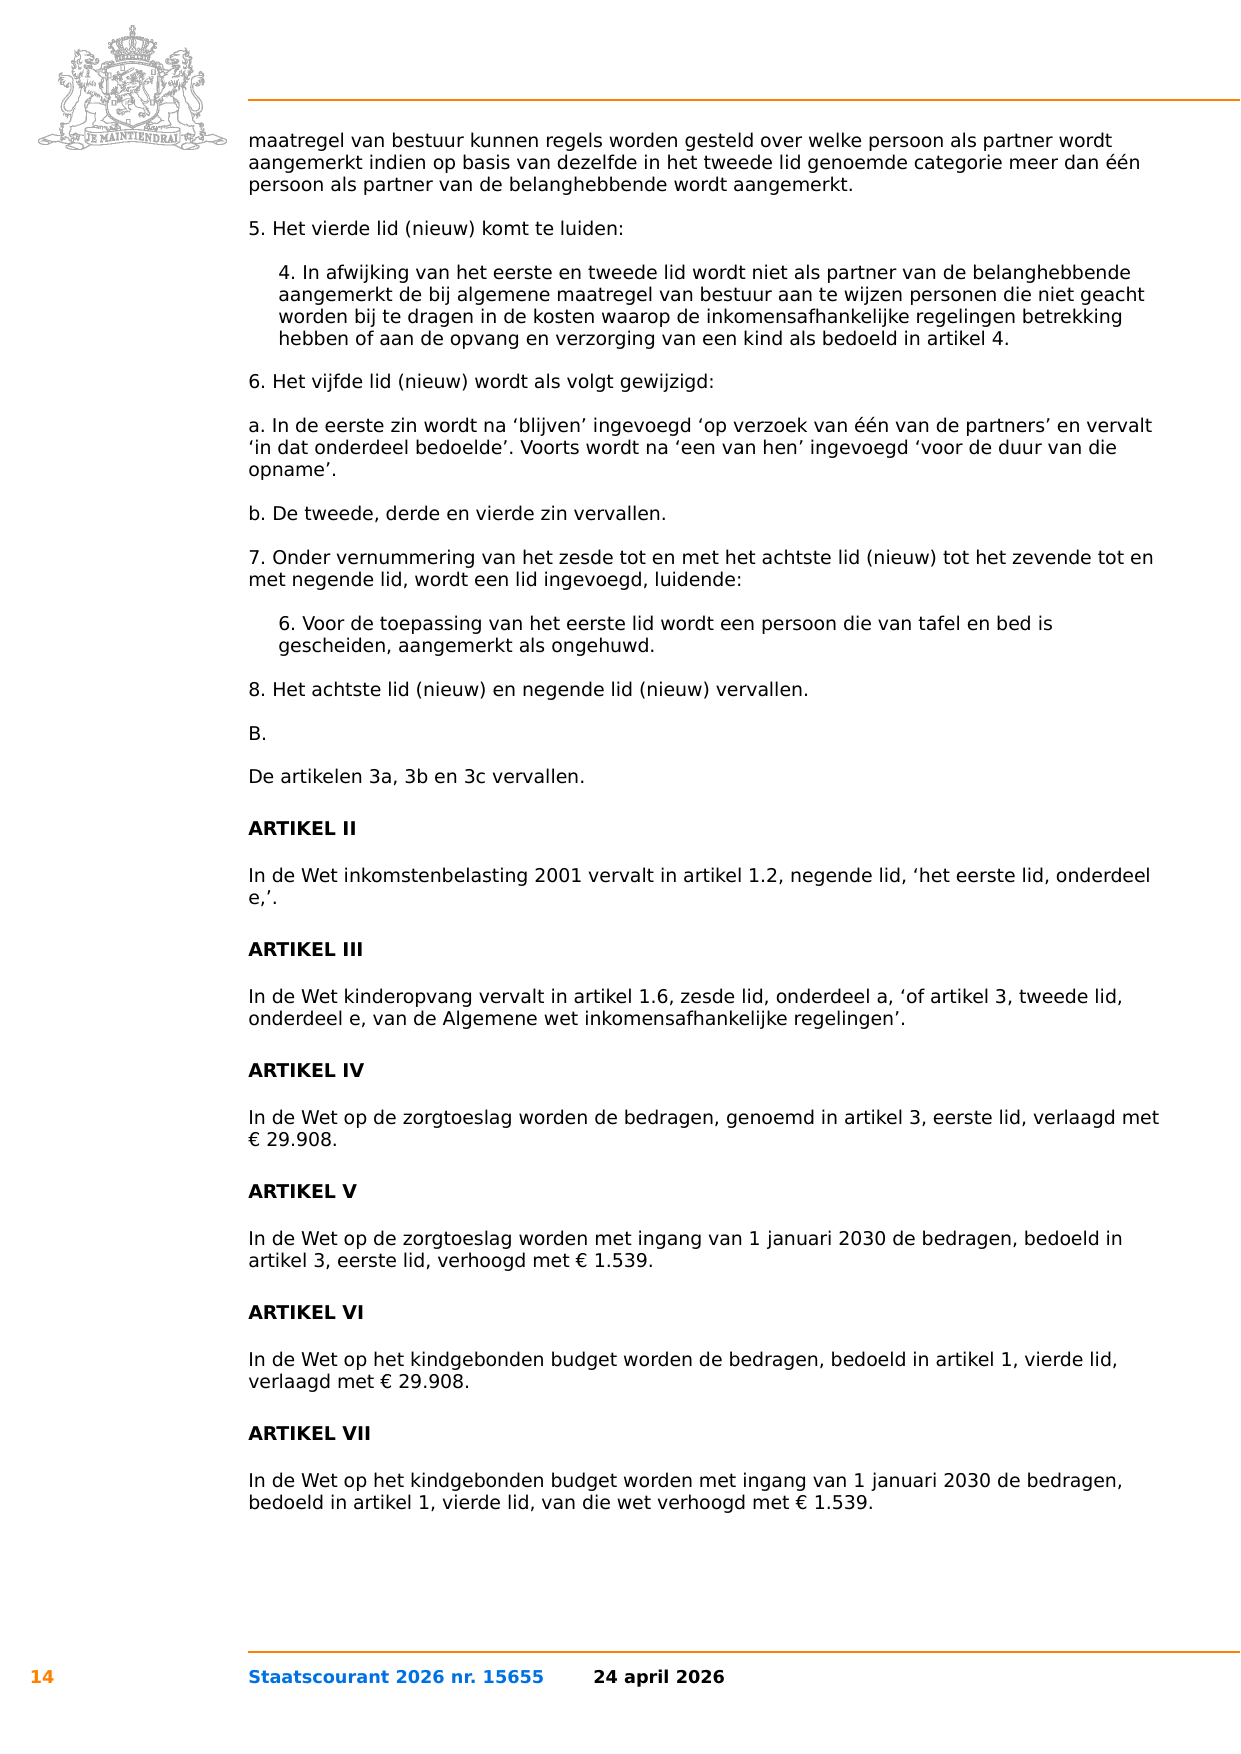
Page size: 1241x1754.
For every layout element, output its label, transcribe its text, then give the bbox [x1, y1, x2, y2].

text a. In de eerste zin wordt na ‘blijven’ ingevoegd ‘op verzoek van één van de partners’ en vervalt ‘in dat onderdeel bedoelde’. Voorts wordt na ‘een van hen’ ingevoegd ‘voor de duur van die opname’. [248, 415, 1163, 481]
text 4. In afwijking van het eerste en tweede lid wordt niet als partner van de belanghebbende aangemerkt de bij algemene maatregel van bestuur aan te wijzen personen die niet geacht worden bij te dragen in de kosten waarop de inkomensafhankelijke regelingen betrekking hebben of aan de opvang en verzorging van een kind als bedoeld in artikel 4. [278, 262, 1163, 349]
text De artikelen 3a, 3b en 3c vervallen. [248, 766, 1163, 788]
text In de Wet op de zorgtoeslag worden de bedragen, genoemd in artikel 3, eerste lid, verlaagd met € 29.908. [248, 1107, 1163, 1151]
subtitle ARTIKEL III [248, 939, 1163, 961]
subtitle ARTIKEL VI [248, 1302, 1163, 1324]
text 6. Het vijfde lid (nieuw) wordt als volgt gewijzigd: [248, 371, 1163, 393]
subtitle ARTIKEL V [248, 1181, 1163, 1203]
text 7. Onder vernummering van het zesde tot en met het achtste lid (nieuw) tot het zevende tot en met negende lid, wordt een lid ingevoegd, luidende: [248, 547, 1163, 591]
subtitle ARTIKEL VII [248, 1423, 1163, 1445]
text maatregel van bestuur kunnen regels worden gesteld over welke persoon als partner wordt aangemerkt indien op basis van dezelfde in het tweede lid genoemde categorie meer dan één persoon als partner van de belanghebbende wordt aangemerkt. [248, 130, 1163, 196]
text In de Wet kinderopvang vervalt in artikel 1.6, zesde lid, onderdeel a, ‘of artikel 3, tweede lid, onderdeel e, van de Algemene wet inkomensafhankelijke regelingen’. [248, 986, 1163, 1030]
text 6. Voor de toepassing van het eerste lid wordt een persoon die van tafel en bed is gescheiden, aangemerkt als ongehuwd. [278, 613, 1163, 657]
text b. De tweede, derde en vierde zin vervallen. [248, 503, 1163, 525]
text In de Wet inkomstenbelasting 2001 vervalt in artikel 1.2, negende lid, ‘het eerste lid, onderdeel e,’. [248, 865, 1163, 909]
text 5. Het vierde lid (nieuw) komt te luiden: [248, 218, 1163, 240]
text In de Wet op de zorgtoeslag worden met ingang van 1 januari 2030 de bedragen, bedoeld in artikel 3, eerste lid, verhoogd met € 1.539. [248, 1228, 1163, 1272]
subtitle ARTIKEL II [248, 818, 1163, 840]
text B. [248, 722, 1163, 744]
text In de Wet op het kindgebonden budget worden de bedragen, bedoeld in artikel 1, vierde lid, verlaagd met € 29.908. [248, 1349, 1163, 1393]
text 8. Het achtste lid (nieuw) en negende lid (nieuw) vervallen. [248, 678, 1163, 701]
subtitle ARTIKEL IV [248, 1060, 1163, 1082]
text In de Wet op het kindgebonden budget worden met ingang van 1 januari 2030 de bedragen, bedoeld in artikel 1, vierde lid, van die wet verhoogd met € 1.539. [248, 1470, 1163, 1514]
picture [38, 25, 227, 150]
